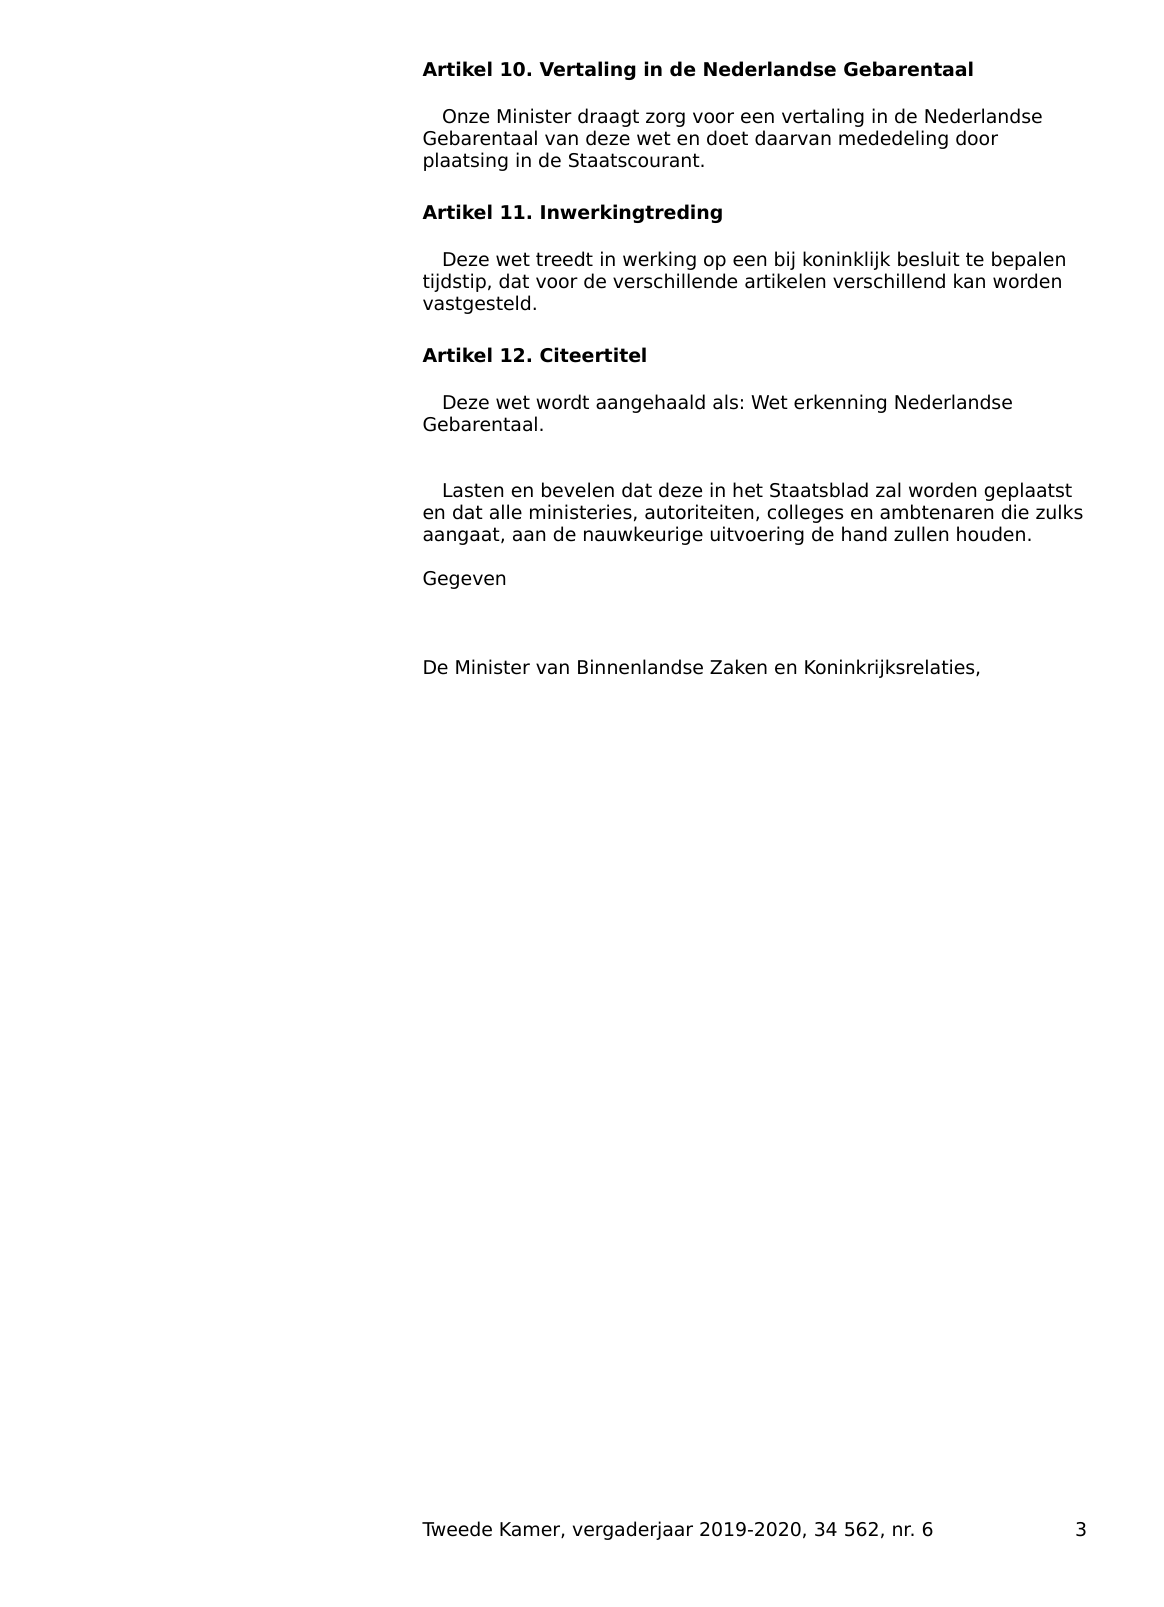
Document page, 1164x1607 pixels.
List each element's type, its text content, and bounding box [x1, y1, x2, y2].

text Deze wet treedt in werking op een bij koninklijk besluit te bepalen tijdstip, dat voor de verschillende artikelen verschillend kan worden vastgesteld. [422, 249, 1087, 315]
text Lasten en bevelen dat deze in het Staatsblad zal worden geplaatst en dat alle ministeries, autoriteiten, colleges en ambtenaren die zulks aangaat, aan de nauwkeurige uitvoering de hand zullen houden. [422, 480, 1087, 546]
text Gegeven [422, 568, 1087, 590]
text Onze Minister draagt zorg voor een vertaling in de Nederlandse Gebarentaal van deze wet en doet daarvan mededeling door plaatsing in de Staatscourant. [422, 106, 1087, 172]
text De Minister van Binnenlandse Zaken en Koninkrijksrelaties, [422, 657, 1087, 679]
subtitle Artikel 10. Vertaling in de Nederlandse Gebarentaal [422, 59, 1087, 81]
text Deze wet wordt aangehaald als: Wet erkenning Nederlandse Gebarentaal. [422, 392, 1087, 436]
subtitle Artikel 12. Citeertitel [422, 345, 1087, 367]
subtitle Artikel 11. Inwerkingtreding [422, 202, 1087, 224]
